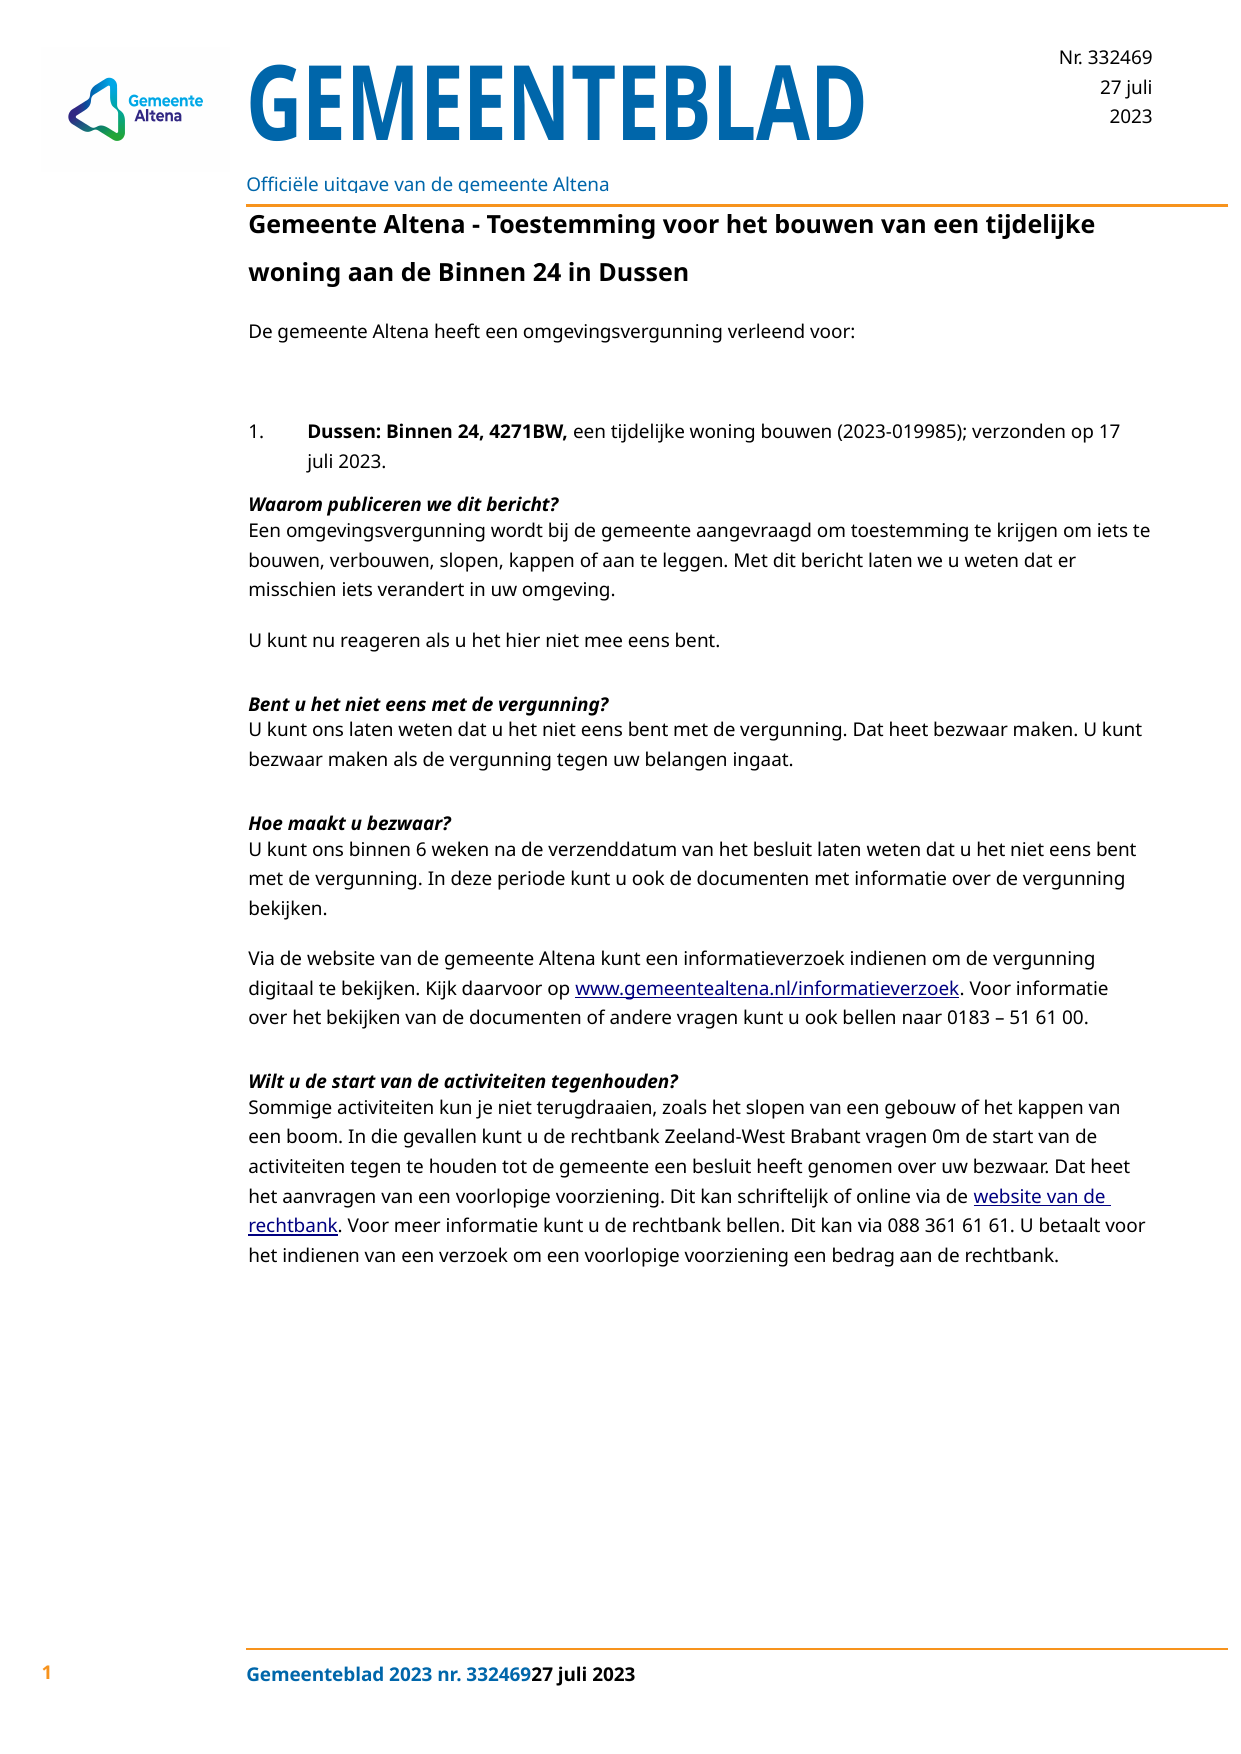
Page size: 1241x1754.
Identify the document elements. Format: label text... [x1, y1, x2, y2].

text U kunt ons binnen 6 weken na de verzenddatum van het besluit laten weten dat u het niet eens bent met de vergunning. In deze periode kunt u ook de documenten met informatie over de vergunning bekijken. [248, 836, 1152, 921]
text Waarom publiceren we dit bericht? [248, 491, 1152, 517]
text U kunt nu reageren als u het hier niet mee eens bent. [248, 627, 1152, 652]
text Sommige activiteiten kun je niet terugdraaien, zoals het slopen van een gebouw of het kappen van een boom. In die gevallen kunt u de rechtbank Zeeland-West Brabant vragen 0m de start van de activiteiten tegen te houden tot de gemeente een besluit heeft genomen over uw bezwaar. Dat heet het aanvragen van een voorlopige voorziening. Dit kan schriftelijk of online via de website van de rechtbank. Voor meer informatie kunt u de rechtbank bellen. Dit kan via 088 361 61 61. U betaalt voor het indienen van een verzoek om een voorlopige voorziening een bedrag aan de rechtbank. [248, 1094, 1152, 1268]
text De gemeente Altena heeft een omgevingsvergunning verleend voor: [248, 318, 1152, 344]
picture [41, 47, 231, 172]
text Een omgevingsvergunning wordt bij de gemeente aangevraagd om toestemming te krijgen om iets te bouwen, verbouwen, slopen, kappen of aan te leggen. Met dit bericht laten we u weten dat er misschien iets verandert in uw omgeving. [248, 517, 1152, 602]
text Via de website van de gemeente Altena kunt een informatieverzoek indienen om de vergunning digitaal te bekijken. Kijk daarvoor op www.gemeentealtena.nl/informatieverzoek. Voor informatie over het bekijken van de documenten of andere vragen kunt u ook bellen naar 0183 – 51 61 00. [248, 945, 1152, 1030]
text Wilt u de start van de activiteiten tegenhouden? [248, 1068, 1152, 1094]
text Hoe maakt u bezwaar? [248, 810, 1152, 836]
list Dussen: Binnen 24, 4271BW, een tijdelijke woning bouwen (2023-019985); verzonden op 17 juli 2023. [248, 419, 1152, 474]
text U kunt ons laten weten dat u het niet eens bent met de vergunning. Dat heet bezwaar maken. U kunt bezwaar maken als de vergunning tegen uw belangen ingaat. [248, 716, 1152, 772]
text Gemeente Altena - Toestemming voor het bouwen van een tijdelijke woning aan de Binnen 24 in Dussen [248, 207, 1152, 288]
text Bent u het niet eens met de vergunning? [248, 691, 1152, 716]
